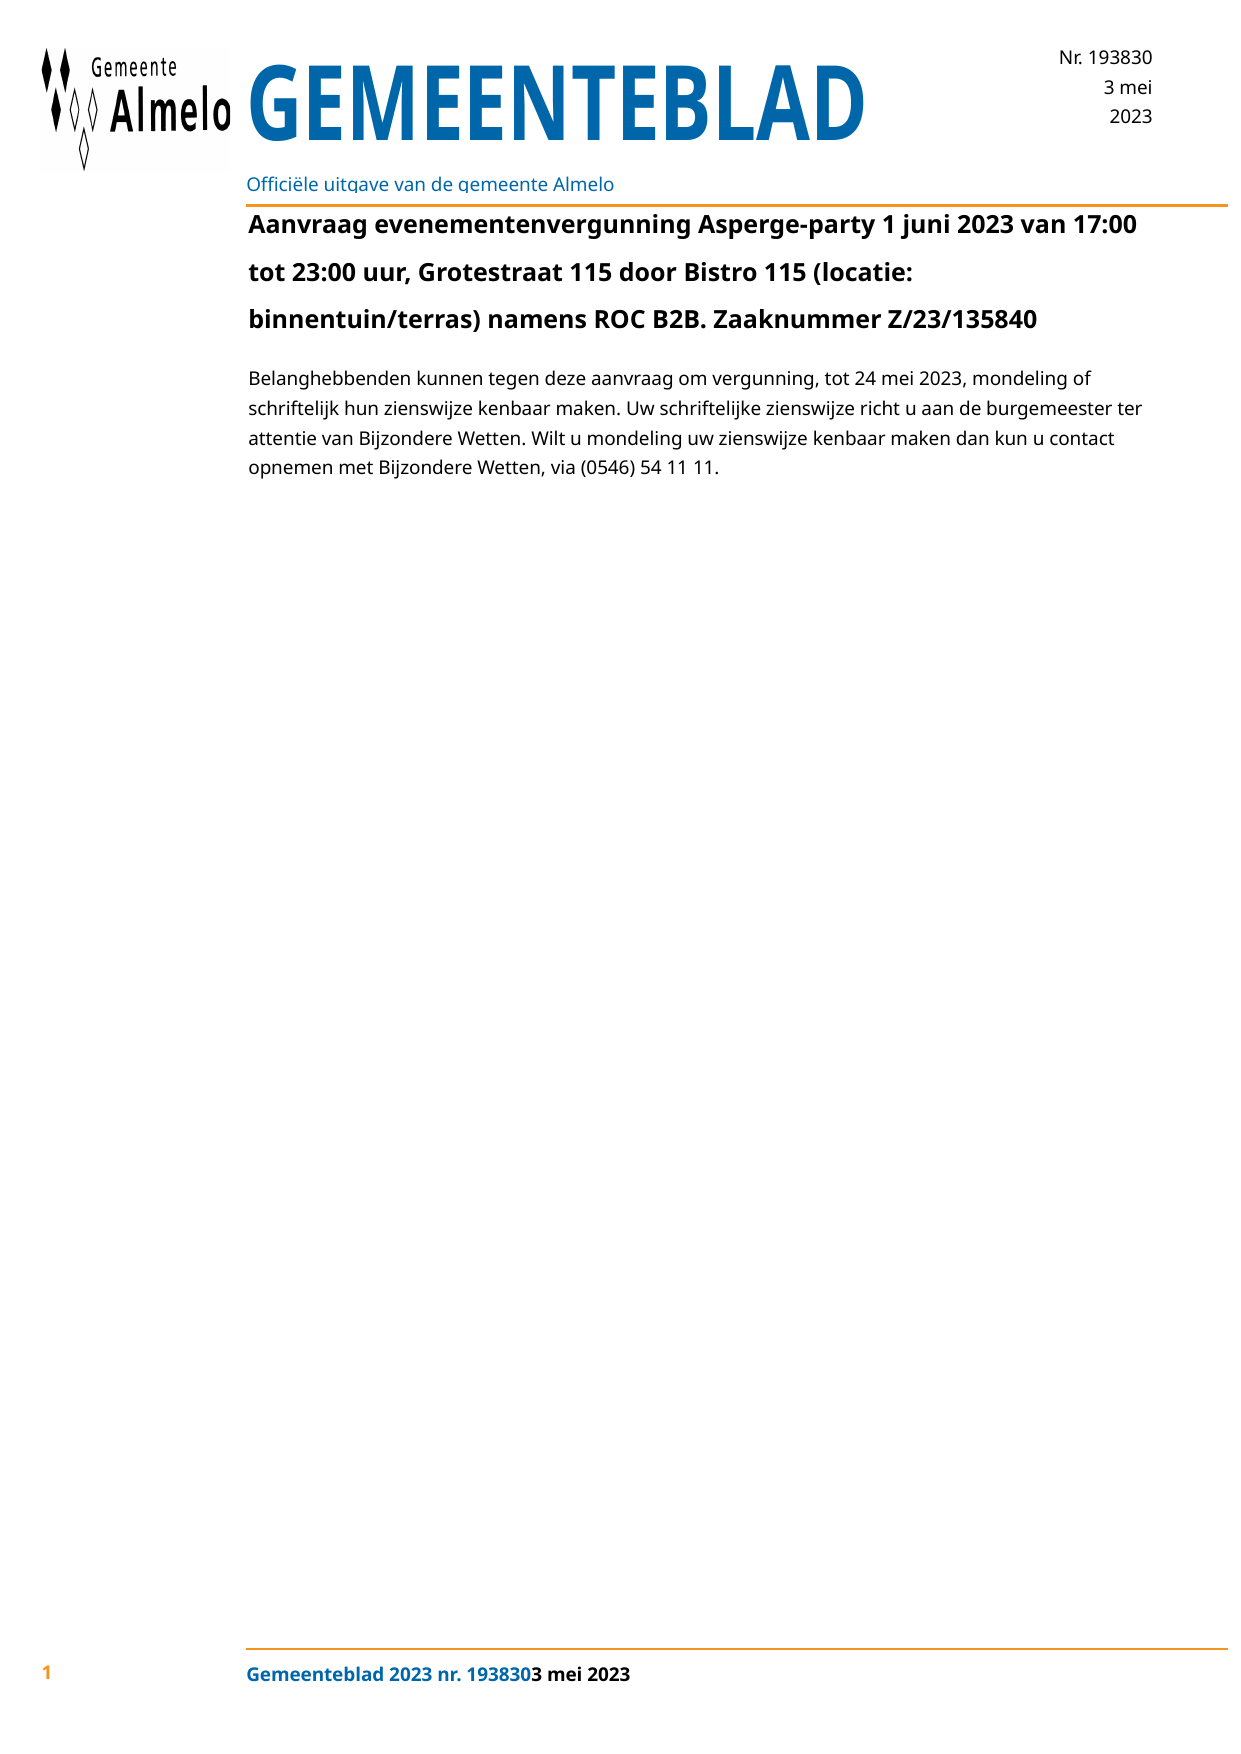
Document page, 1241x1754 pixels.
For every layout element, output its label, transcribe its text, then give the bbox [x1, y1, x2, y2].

picture [41, 47, 231, 172]
text Belanghebbenden kunnen tegen deze aanvraag om vergunning, tot 24 mei 2023, mondeling of schriftelijk hun zienswijze kenbaar maken. Uw schriftelijke zienswijze richt u aan de burgemeester ter attentie van Bijzondere Wetten. Wilt u mondeling uw zienswijze kenbaar maken dan kun u contact opnemen met Bijzondere Wetten, via (0546) 54 11 11. [248, 366, 1152, 480]
text Aanvraag evenementenvergunning Asperge-party 1 juni 2023 van 17:00 tot 23:00 uur, Grotestraat 115 door Bistro 115 (locatie: binnentuin/terras) namens ROC B2B. Zaaknummer Z/23/135840 [248, 207, 1152, 336]
